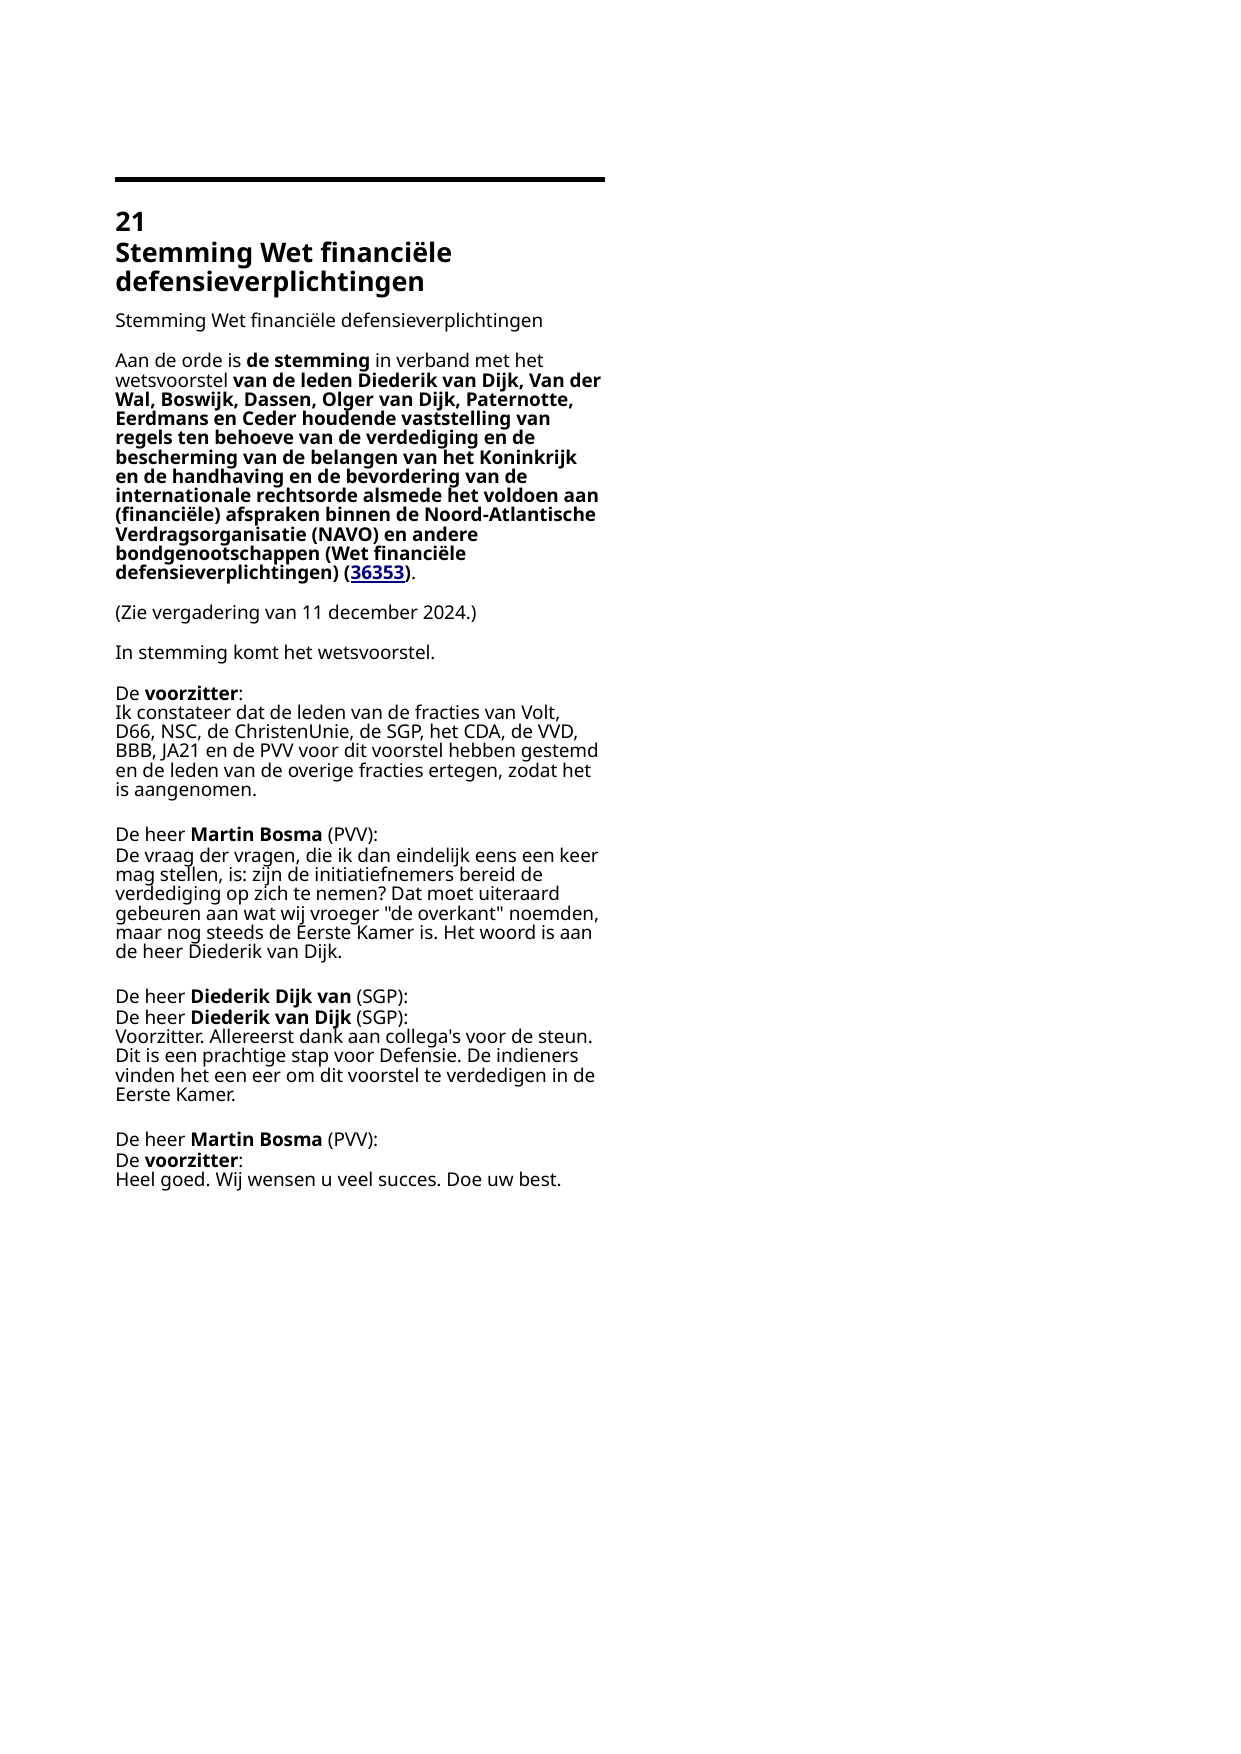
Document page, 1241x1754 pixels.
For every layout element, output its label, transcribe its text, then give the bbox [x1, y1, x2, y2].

text Stemming Wet financiële defensieverplichtingen [115, 239, 605, 312]
text Aan de orde is de stemming in verband met het wetsvoorstel van de leden Diederik van Dijk, Van der Wal, Boswijk, Dassen, Olger van Dijk, Paternotte, Eerdmans en Ceder houdende vaststelling van regels ten behoeve van de verdediging en de bescherming van de belangen van het Koninkrijk en de handhaving en de bevordering van de internationale rechtsorde alsmede het voldoen aan (financiële) afspraken binnen de Noord-Atlantische Verdragsorganisatie (NAVO) en andere bondgenootschappen (Wet financiële defensieverplichtingen) (36353). [115, 352, 605, 583]
text De heer Martin Bosma (PVV): [115, 821, 605, 847]
text De heer Martin Bosma (PVV): [115, 1126, 605, 1152]
text Voorzitter. Allereerst dank aan collega's voor de steun. Dit is een prachtige stap voor Defensie. De indieners vinden het een eer om dit voorstel te verdedigen in de Eerste Kamer. [115, 1028, 605, 1105]
text De vraag der vragen, die ik dan eindelijk eens een keer mag stellen, is: zijn de initiatiefnemers bereid de verdediging op zich te nemen? Dat moet uiteraard gebeuren aan wat wij vroeger "de overkant" noemden, maar nog steeds de Eerste Kamer is. Het woord is aan de heer Diederik van Dijk. [115, 847, 605, 962]
text Stemming Wet financiële defensieverplichtingen [115, 312, 605, 332]
text Heel goed. Wij wensen u veel succes. Doe uw best. [115, 1171, 605, 1190]
text De voorzitter: [115, 684, 605, 704]
text In stemming komt het wetsvoorstel. [115, 644, 605, 664]
text De heer Diederik Dijk van (SGP): [115, 983, 605, 1009]
text 21 [115, 203, 605, 239]
text De heer Diederik van Dijk (SGP): [115, 1009, 605, 1028]
text Ik constateer dat de leden van de fracties van Volt, D66, NSC, de ChristenUnie, de SGP, het CDA, de VVD, BBB, JA21 en de PVV voor dit voorstel hebben gestemd en de leden van de overige fracties ertegen, zodat het is aangenomen. [115, 704, 605, 800]
text De voorzitter: [115, 1152, 605, 1171]
text (Zie vergadering van 11 december 2024.) [115, 604, 605, 623]
